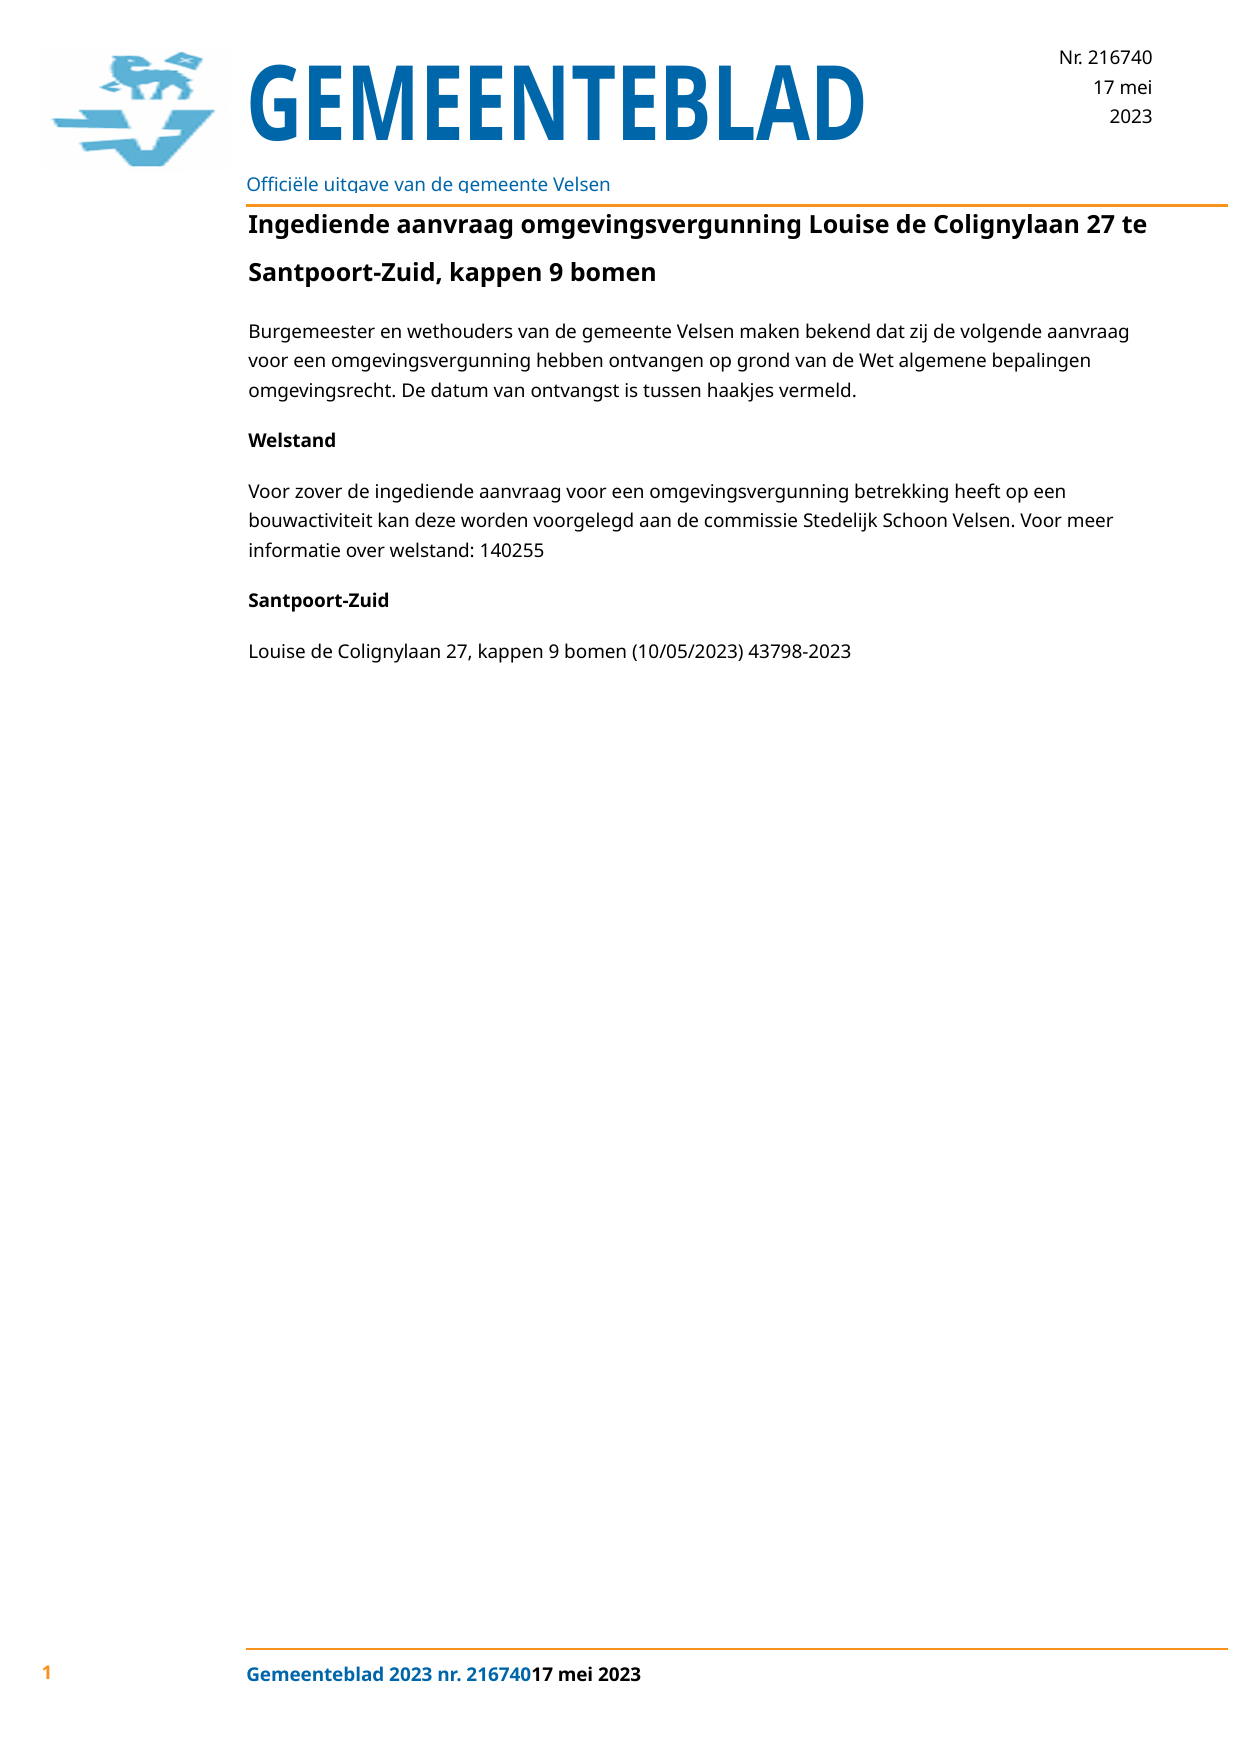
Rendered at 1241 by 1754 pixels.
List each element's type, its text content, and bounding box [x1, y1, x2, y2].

text Burgemeester en wethouders van de gemeente Velsen maken bekend dat zij de volgende aanvraag voor een omgevingsvergunning hebben ontvangen op grond van de Wet algemene bepalingen omgevingsrecht. De datum van ontvangst is tussen haakjes vermeld. [248, 318, 1152, 403]
text Louise de Colignylaan 27, kappen 9 bomen (10/05/2023) 43798-2023 [248, 638, 1152, 664]
picture [41, 47, 231, 172]
text Welstand [248, 427, 1152, 453]
text Santpoort-Zuid [248, 587, 1152, 613]
text Voor zover de ingediende aanvraag voor een omgevingsvergunning betrekking heeft op een bouwactiviteit kan deze worden voorgelegd aan de commissie Stedelijk Schoon Velsen. Voor meer informatie over welstand: 140255 [248, 478, 1152, 563]
text Ingediende aanvraag omgevingsvergunning Louise de Colignylaan 27 te Santpoort-Zuid, kappen 9 bomen [248, 207, 1152, 288]
